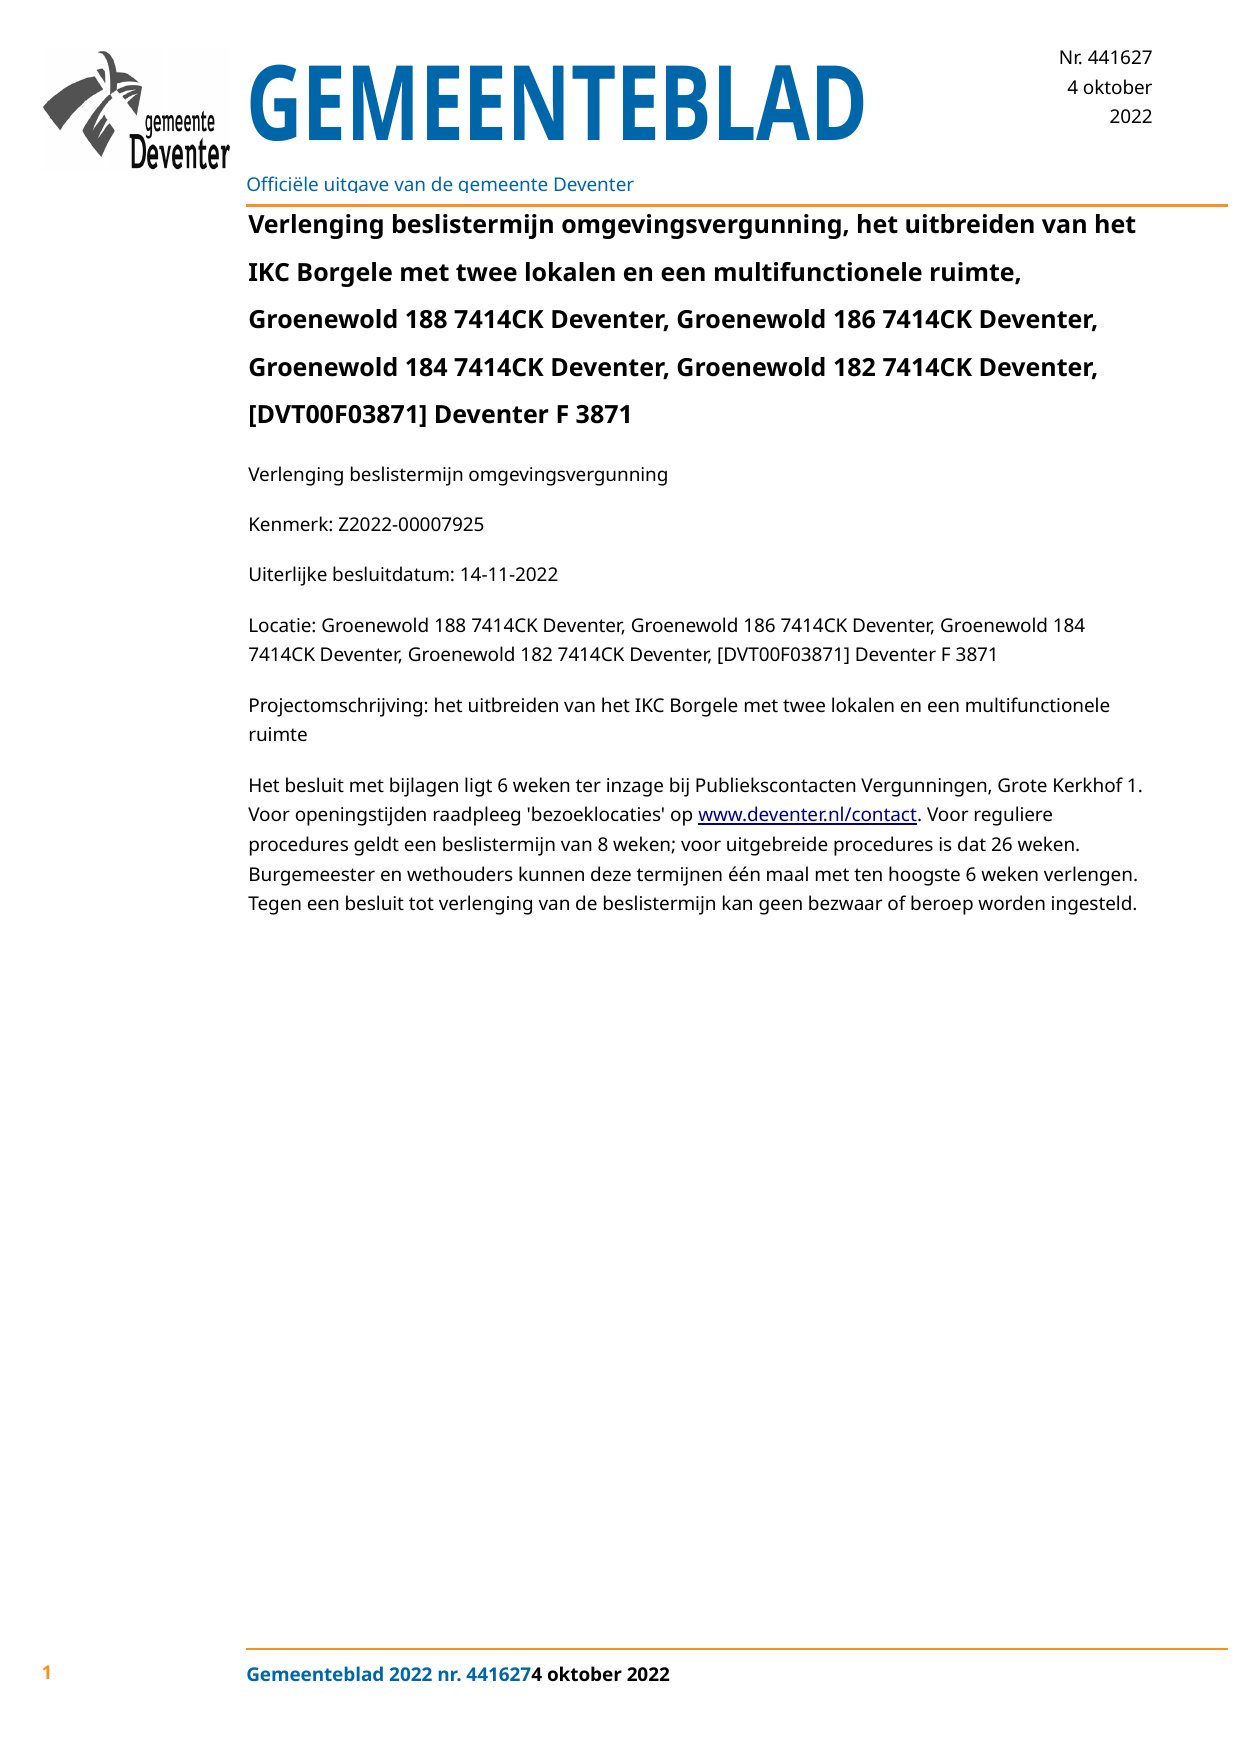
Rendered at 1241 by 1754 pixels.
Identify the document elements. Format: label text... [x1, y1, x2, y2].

text Kenmerk: Z2022-00007925 [248, 511, 1152, 537]
picture [41, 47, 231, 172]
text Projectomschrijving: het uitbreiden van het IKC Borgele met twee lokalen en een multifunctionele ruimte [248, 692, 1152, 747]
text Het besluit met bijlagen ligt 6 weken ter inzage bij Publiekscontacten Vergunningen, Grote Kerkhof 1. Voor openingstijden raadpleeg 'bezoeklocaties' op www.deventer.nl/contact. Voor reguliere procedures geldt een beslistermijn van 8 weken; voor uitgebreide procedures is dat 26 weken. Burgemeester en wethouders kunnen deze termijnen één maal met ten hoogste 6 weken verlengen. Tegen een besluit tot verlenging van de beslistermijn kan geen bezwaar of beroep worden ingesteld. [248, 772, 1152, 916]
text Uiterlijke besluitdatum: 14-11-2022 [248, 562, 1152, 587]
text Verlenging beslistermijn omgevingsvergunning, het uitbreiden van het IKC Borgele met twee lokalen en een multifunctionele ruimte, Groenewold 188 7414CK Deventer, Groenewold 186 7414CK Deventer, Groenewold 184 7414CK Deventer, Groenewold 182 7414CK Deventer, [DVT00F03871] Deventer F 3871 [248, 207, 1152, 431]
text Locatie: Groenewold 188 7414CK Deventer, Groenewold 186 7414CK Deventer, Groenewold 184 7414CK Deventer, Groenewold 182 7414CK Deventer, [DVT00F03871] Deventer F 3871 [248, 612, 1152, 667]
text Verlenging beslistermijn omgevingsvergunning [248, 461, 1152, 486]
